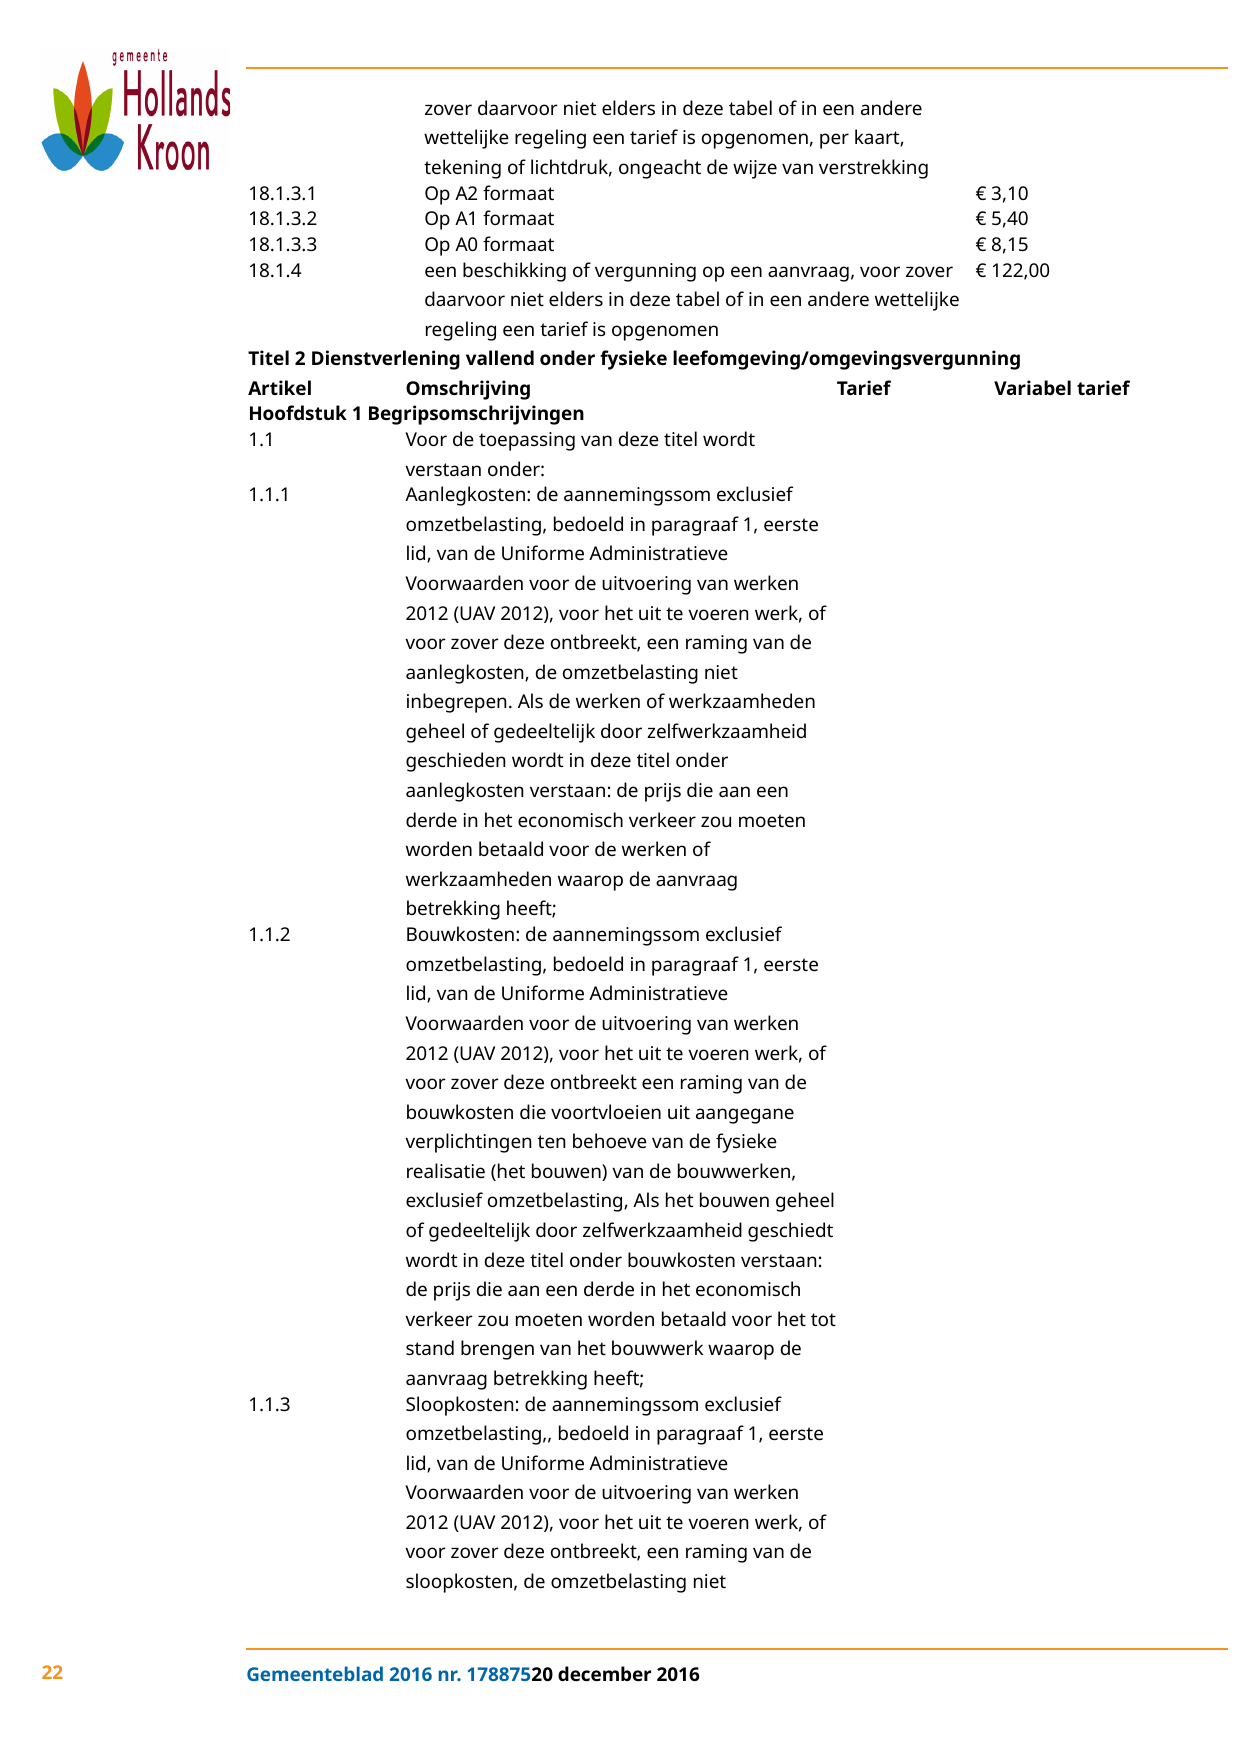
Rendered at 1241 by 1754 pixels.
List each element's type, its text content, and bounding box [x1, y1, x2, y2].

table_cell [994, 921, 1152, 1391]
table_cell [837, 921, 994, 1391]
table_cell 18.1.3.1 [248, 180, 424, 205]
table_cell [837, 1391, 994, 1594]
table_cell [975, 95, 1152, 180]
table_cell 1.1.2 [248, 921, 405, 1391]
table_cell 1.1 [248, 426, 405, 481]
table_header Variabel tarief [994, 375, 1152, 400]
table_cell 18.1.3.3 [248, 231, 424, 257]
table_cell een beschikking of vergunning op een aanvraag, voor zover daarvoor niet elders in deze tabel of in een andere wettelijke regeling een tarief is opgenomen [424, 257, 975, 342]
table_cell [837, 426, 994, 481]
text Titel 2 Dienstverlening vallend onder fysieke leefomgeving/omgevingsvergunning [248, 345, 1152, 371]
table_cell Voor de toepassing van deze titel wordt verstaan onder: [405, 426, 837, 481]
table_cell Op A2 formaat [424, 180, 975, 205]
table_cell € 3,10 [975, 180, 1152, 205]
table_cell 18.1.3.2 [248, 205, 424, 231]
table_cell € 122,00 [975, 257, 1152, 342]
table_cell 1.1.3 [248, 1391, 405, 1594]
table_header Tarief [837, 375, 994, 400]
table_cell [994, 481, 1152, 921]
table_cell € 5,40 [975, 205, 1152, 231]
table_cell Op A1 formaat [424, 205, 975, 231]
picture [41, 47, 231, 172]
table_cell [994, 426, 1152, 481]
table_cell 18.1.4 [248, 257, 424, 342]
table_cell Op A0 formaat [424, 231, 975, 257]
table_cell 1.1.1 [248, 481, 405, 921]
table_header Omschrijving [405, 375, 837, 400]
table_cell Hoofdstuk 1 Begripsomschrijvingen [248, 400, 1152, 426]
table_cell [837, 481, 994, 921]
table_cell € 8,15 [975, 231, 1152, 257]
table_cell [248, 95, 424, 180]
table_cell zover daarvoor niet elders in deze tabel of in een andere wettelijke regeling een tarief is opgenomen, per kaart, tekening of lichtdruk, ongeacht de wijze van verstrekking [424, 95, 975, 180]
table_cell [994, 1391, 1152, 1594]
table_cell Sloopkosten: de aannemingssom exclusief omzetbelasting,, bedoeld in paragraaf 1, eerste lid, van de Uniforme Administratieve Voorwaarden voor de uitvoering van werken 2012 (UAV 2012), voor het uit te voeren werk, of voor zover deze ontbreekt, een raming van de sloopkosten, de omzetbelasting niet [405, 1391, 837, 1594]
table_header Artikel [248, 375, 405, 400]
table_cell Bouwkosten: de aannemingssom exclusief omzetbelasting, bedoeld in paragraaf 1, eerste lid, van de Uniforme Administratieve Voorwaarden voor de uitvoering van werken 2012 (UAV 2012), voor het uit te voeren werk, of voor zover deze ontbreekt een raming van de bouwkosten die voortvloeien uit aangegane verplichtingen ten behoeve van de fysieke realisatie (het bouwen) van de bouwwerken, exclusief omzetbelasting, Als het bouwen geheel of gedeeltelijk door zelfwerkzaamheid geschiedt wordt in deze titel onder bouwkosten verstaan: de prijs die aan een derde in het economisch verkeer zou moeten worden betaald voor het tot stand brengen van het bouwwerk waarop de aanvraag betrekking heeft; [405, 921, 837, 1391]
table_cell Aanlegkosten: de aannemingssom exclusief omzetbelasting, bedoeld in paragraaf 1, eerste lid, van de Uniforme Administratieve Voorwaarden voor de uitvoering van werken 2012 (UAV 2012), voor het uit te voeren werk, of voor zover deze ontbreekt, een raming van de aanlegkosten, de omzetbelasting niet inbegrepen. Als de werken of werkzaamheden geheel of gedeeltelijk door zelfwerkzaamheid geschieden wordt in deze titel onder aanlegkosten verstaan: de prijs die aan een derde in het economisch verkeer zou moeten worden betaald voor de werken of werkzaamheden waarop de aanvraag betrekking heeft; [405, 481, 837, 921]
